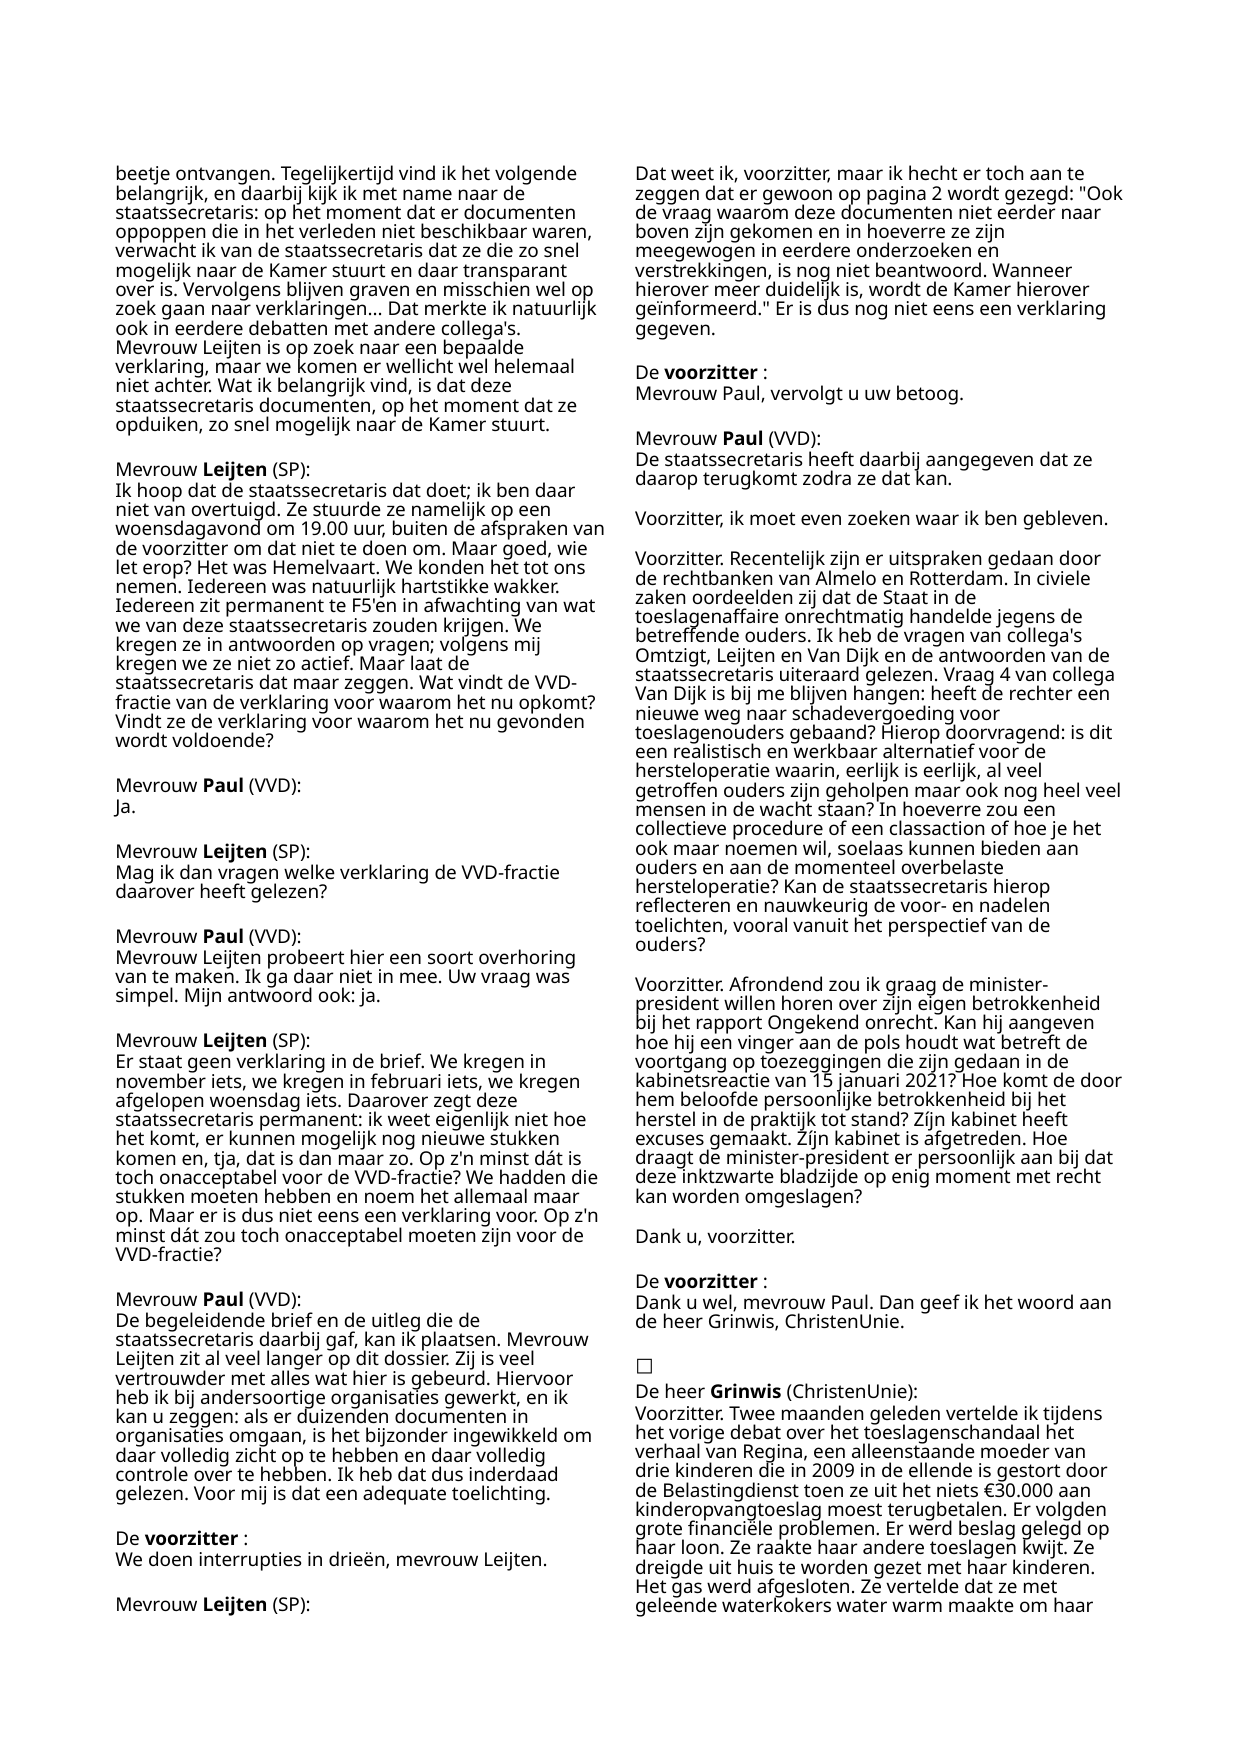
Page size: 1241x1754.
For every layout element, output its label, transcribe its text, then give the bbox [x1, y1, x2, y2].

text Dank u wel, mevrouw Paul. Dan geef ik het woord aan de heer Grinwis, ChristenUnie. [635, 1294, 1125, 1332]
text Dat weet ik, voorzitter, maar ik hecht er toch aan te zeggen dat er gewoon op pagina 2 wordt gezegd: "Ook de vraag waarom deze documenten niet eerder naar boven zijn gekomen en in hoeverre ze zijn meegewogen in eerdere onderzoeken en verstrekkingen, is nog niet beantwoord. Wanneer hierover meer duidelijk is, wordt de Kamer hierover geïnformeerd." Er is dus nog niet eens een verklaring gegeven. [635, 165, 1125, 339]
text De voorzitter : [115, 1525, 605, 1551]
text Ik hoop dat de staatssecretaris dat doet; ik ben daar niet van overtuigd. Ze stuurde ze namelijk op een woensdagavond om 19.00 uur, buiten de afspraken van de voorzitter om dat niet te doen om. Maar goed, wie let erop? Het was Hemelvaart. We konden het tot ons nemen. Iedereen was natuurlijk hartstikke wakker. Iedereen zit permanent te F5'en in afwachting van wat we van deze staatssecretaris zouden krijgen. We kregen ze in antwoorden op vragen; volgens mij kregen we ze niet zo actief. Maar laat de staatssecretaris dat maar zeggen. Wat vindt de VVD-fractie van de verklaring voor waarom het nu opkomt? Vindt ze de verklaring voor waarom het nu gevonden wordt voldoende? [115, 482, 605, 751]
text Mevrouw Paul (VVD): [115, 923, 605, 949]
text We doen interrupties in drieën, mevrouw Leijten. [115, 1551, 605, 1570]
text De begeleidende brief en de uitleg die de staatssecretaris daarbij gaf, kan ik plaatsen. Mevrouw Leijten zit al veel langer op dit dossier. Zij is veel vertrouwder met alles wat hier is gebeurd. Hiervoor heb ik bij andersoortige organisaties gewerkt, en ik kan u zeggen: als er duizenden documenten in organisaties omgaan, is het bijzonder ingewikkeld om daar volledig zicht op te hebben en daar volledig controle over te hebben. Ik heb dat dus inderdaad gelezen. Voor mij is dat een adequate toelichting. [115, 1312, 605, 1504]
text Mevrouw Paul (VVD): [115, 772, 605, 798]
text Mevrouw Paul (VVD): [115, 1286, 605, 1312]
text De staatssecretaris heeft daarbij aangegeven dat ze daarop terugkomt zodra ze dat kan. [635, 451, 1125, 490]
text Ja. [115, 798, 605, 817]
text Voorzitter. Recentelijk zijn er uitspraken gedaan door de rechtbanken van Almelo en Rotterdam. In civiele zaken oordeelden zij dat de Staat in de toeslagenaffaire onrechtmatig handelde jegens de betreffende ouders. Ik heb de vragen van collega's Omtzigt, Leijten en Van Dijk en de antwoorden van de staatssecretaris uiteraard gelezen. Vraag 4 van collega Van Dijk is bij me blijven hangen: heeft de rechter een nieuwe weg naar schadevergoeding voor toeslagenouders gebaand? Hierop doorvragend: is dit een realistisch en werkbaar alternatief voor de hersteloperatie waarin, eerlijk is eerlijk, al veel getroffen ouders zijn geholpen maar ook nog heel veel mensen in de wacht staan? In hoeverre zou een collectieve procedure of een classaction of hoe je het ook maar noemen wil, soelaas kunnen bieden aan ouders en aan de momenteel overbelaste hersteloperatie? Kan de staatssecretaris hierop reflecteren en nauwkeurig de voor- en nadelen toelichten, vooral vanuit het perspectief van de ouders? [635, 550, 1125, 955]
text ⬜ [635, 1353, 1125, 1379]
text Mevrouw Leijten probeert hier een soort overhoring van te maken. Ik ga daar niet in mee. Uw vraag was simpel. Mijn antwoord ook: ja. [115, 949, 605, 1007]
text beetje ontvangen. Tegelijkertijd vind ik het volgende belangrijk, en daarbij kijk ik met name naar de staatssecretaris: op het moment dat er documenten oppoppen die in het verleden niet beschikbaar waren, verwacht ik van de staatssecretaris dat ze die zo snel mogelijk naar de Kamer stuurt en daar transparant over is. Vervolgens blijven graven en misschien wel op zoek gaan naar verklaringen... Dat merkte ik natuurlijk ook in eerdere debatten met andere collega's. Mevrouw Leijten is op zoek naar een bepaalde verklaring, maar we komen er wellicht wel helemaal niet achter. Wat ik belangrijk vind, is dat deze staatssecretaris documenten, op het moment dat ze opduiken, zo snel mogelijk naar de Kamer stuurt. [115, 165, 605, 435]
text Mag ik dan vragen welke verklaring de VVD-fractie daarover heeft gelezen? [115, 864, 605, 902]
text Mevrouw Paul, vervolgt u uw betoog. [635, 385, 1125, 404]
text Voorzitter. Twee maanden geleden vertelde ik tijdens het vorige debat over het toeslagenschandaal het verhaal van Regina, een alleenstaande moeder van drie kinderen die in 2009 in de ellende is gestort door de Belastingdienst toen ze uit het niets €30.000 aan kinderopvangtoeslag moest terugbetalen. Er volgden grote financiële problemen. Er werd beslag gelegd op haar loon. Ze raakte haar andere toeslagen kwijt. Ze dreigde uit huis te worden gezet met haar kinderen. Het gas werd afgesloten. Ze vertelde dat ze met geleende waterkokers water warm maakte om haar [635, 1404, 1125, 1616]
text Mevrouw Leijten (SP): [115, 838, 605, 864]
text Voorzitter. Afrondend zou ik graag de minister-president willen horen over zijn eigen betrokkenheid bij het rapport Ongekend onrecht. Kan hij aangeven hoe hij een vinger aan de pols houdt wat betreft de voortgang op toezeggingen die zijn gedaan in de kabinetsreactie van 15 januari 2021? Hoe komt de door hem beloofde persoonlijke betrokkenheid bij het herstel in de praktijk tot stand? Zíjn kabinet heeft excuses gemaakt. Zíjn kabinet is afgetreden. Hoe draagt de minister-president er persoonlijk aan bij dat deze inktzwarte bladzijde op enig moment met recht kan worden omgeslagen? [635, 976, 1125, 1207]
text De heer Grinwis (ChristenUnie): [635, 1379, 1125, 1404]
text Voorzitter, ik moet even zoeken waar ik ben gebleven. [635, 510, 1125, 530]
text Mevrouw Leijten (SP): [115, 1591, 605, 1617]
text Mevrouw Paul (VVD): [635, 425, 1125, 451]
text De voorzitter : [635, 359, 1125, 385]
text Er staat geen verklaring in de brief. We kregen in november iets, we kregen in februari iets, we kregen afgelopen woensdag iets. Daarover zegt deze staatssecretaris permanent: ik weet eigenlijk niet hoe het komt, er kunnen mogelijk nog nieuwe stukken komen en, tja, dat is dan maar zo. Op z'n minst dát is toch onacceptabel voor de VVD-fractie? We hadden die stukken moeten hebben en noem het allemaal maar op. Maar er is dus niet eens een verklaring voor. Op z'n minst dát zou toch onacceptabel moeten zijn voor de VVD-fractie? [115, 1053, 605, 1265]
text Dank u, voorzitter. [635, 1228, 1125, 1247]
text Mevrouw Leijten (SP): [115, 456, 605, 482]
text Mevrouw Leijten (SP): [115, 1028, 605, 1053]
text De voorzitter : [635, 1268, 1125, 1294]
